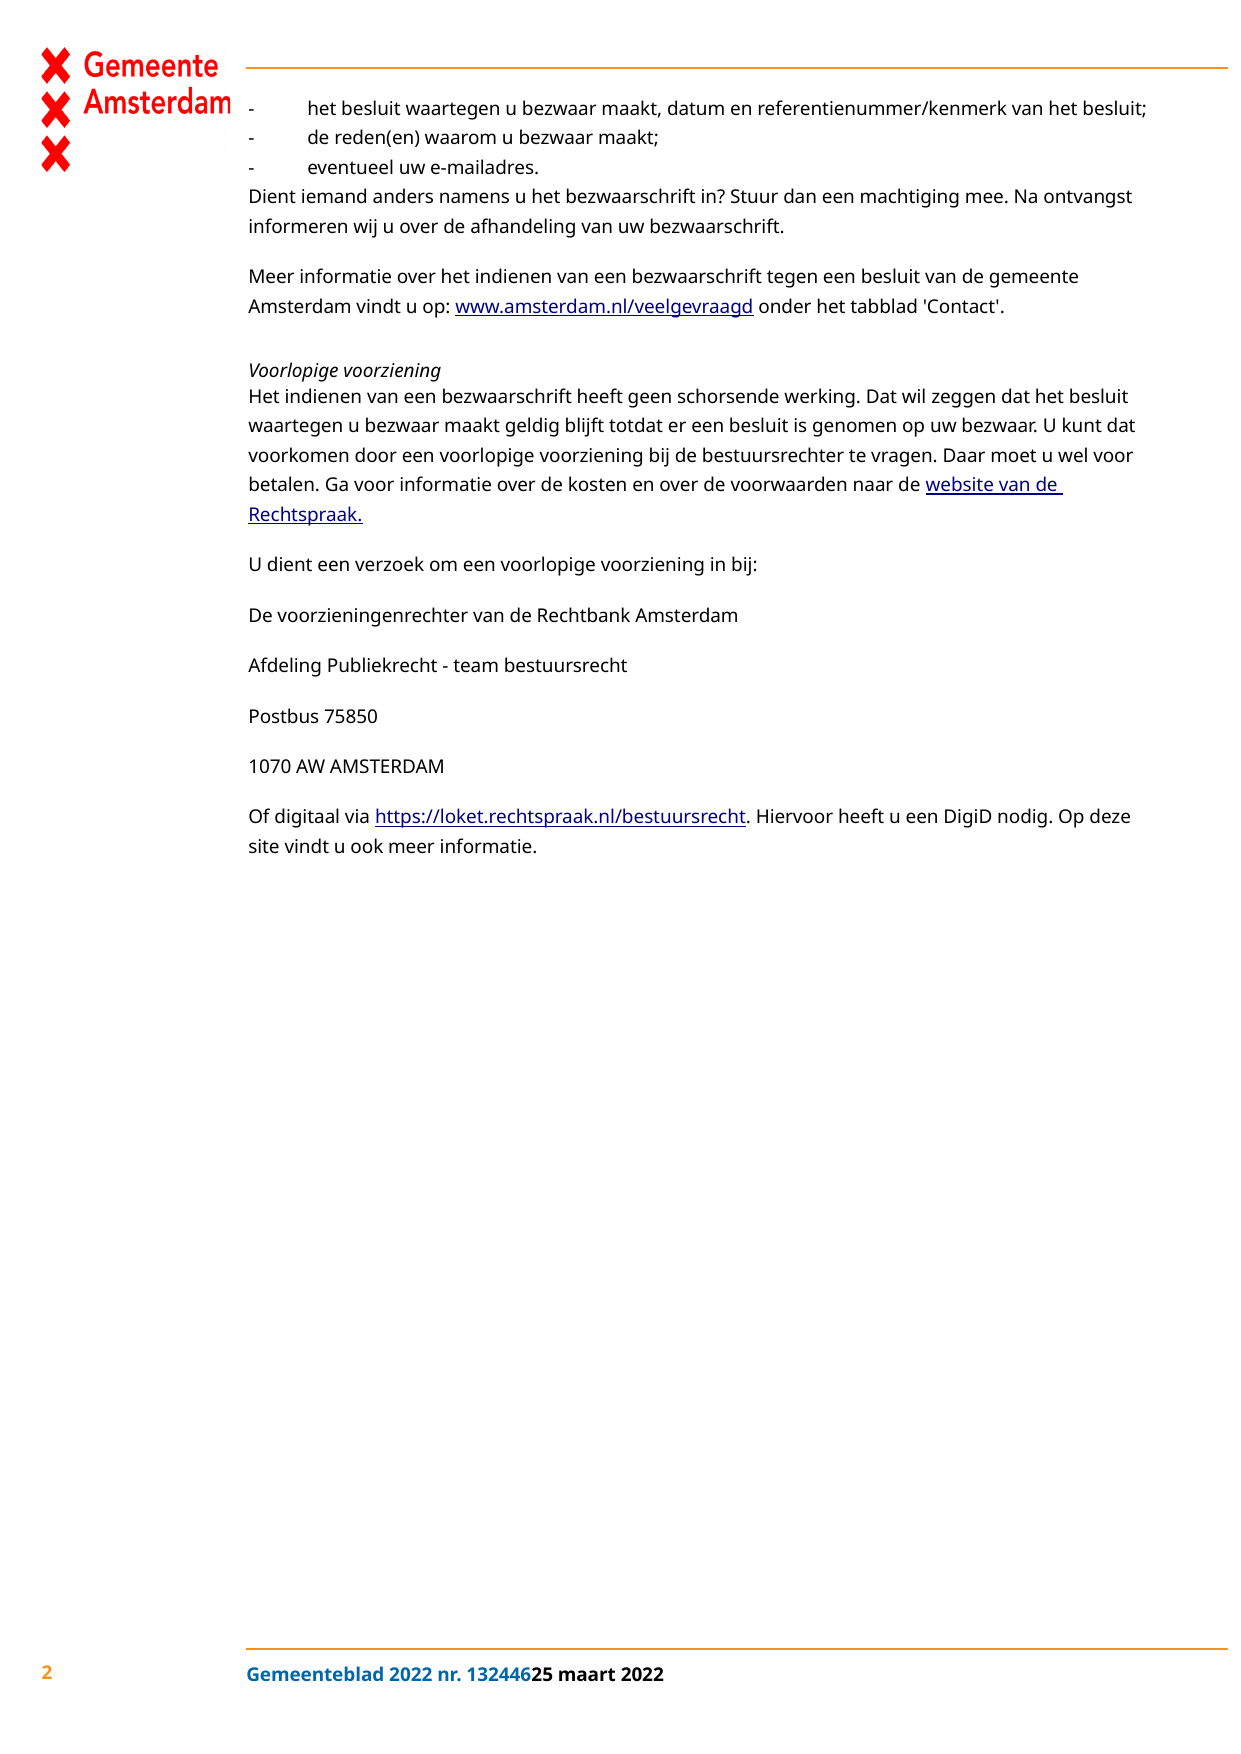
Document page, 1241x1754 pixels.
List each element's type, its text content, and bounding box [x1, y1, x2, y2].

list eventueel uw e-mailadres. [248, 154, 1152, 180]
text De voorzieningenrechter van de Rechtbank Amsterdam [248, 602, 1152, 628]
list het besluit waartegen u bezwaar maakt, datum en referentienummer/kenmerk van het besluit; [248, 95, 1152, 121]
text U dient een verzoek om een voorlopige voorziening in bij: [248, 552, 1152, 577]
text 1070 AW AMSTERDAM [248, 753, 1152, 779]
text Postbus 75850 [248, 703, 1152, 728]
text Dient iemand anders namens u het bezwaarschrift in? Stuur dan een machtiging mee. Na ontvangst informeren wij u over de afhandeling van uw bezwaarschrift. [248, 183, 1152, 239]
text Het indienen van een bezwaarschrift heeft geen schorsende werking. Dat wil zeggen dat het besluit waartegen u bezwaar maakt geldig blijft totdat er een besluit is genomen op uw bezwaar. U kunt dat voorkomen door een voorlopige voorziening bij de bestuursrechter te vragen. Daar moet u wel voor betalen. Ga voor informatie over de kosten en over de voorwaarden naar de website van de Rechtspraak. [248, 383, 1152, 527]
text Afdeling Publiekrecht - team bestuursrecht [248, 652, 1152, 678]
text Of digitaal via https://loket.rechtspraak.nl/bestuursrecht. Hiervoor heeft u een DigiD nodig. Op deze site vindt u ook meer informatie. [248, 804, 1152, 859]
text Voorlopige voorziening [248, 357, 1152, 383]
text Meer informatie over het indienen van een bezwaarschrift tegen een besluit van de gemeente Amsterdam vindt u op: www.amsterdam.nl/veelgevraagd onder het tabblad 'Contact'. [248, 263, 1152, 319]
list de reden(en) waarom u bezwaar maakt; [248, 124, 1152, 150]
picture [41, 47, 231, 172]
